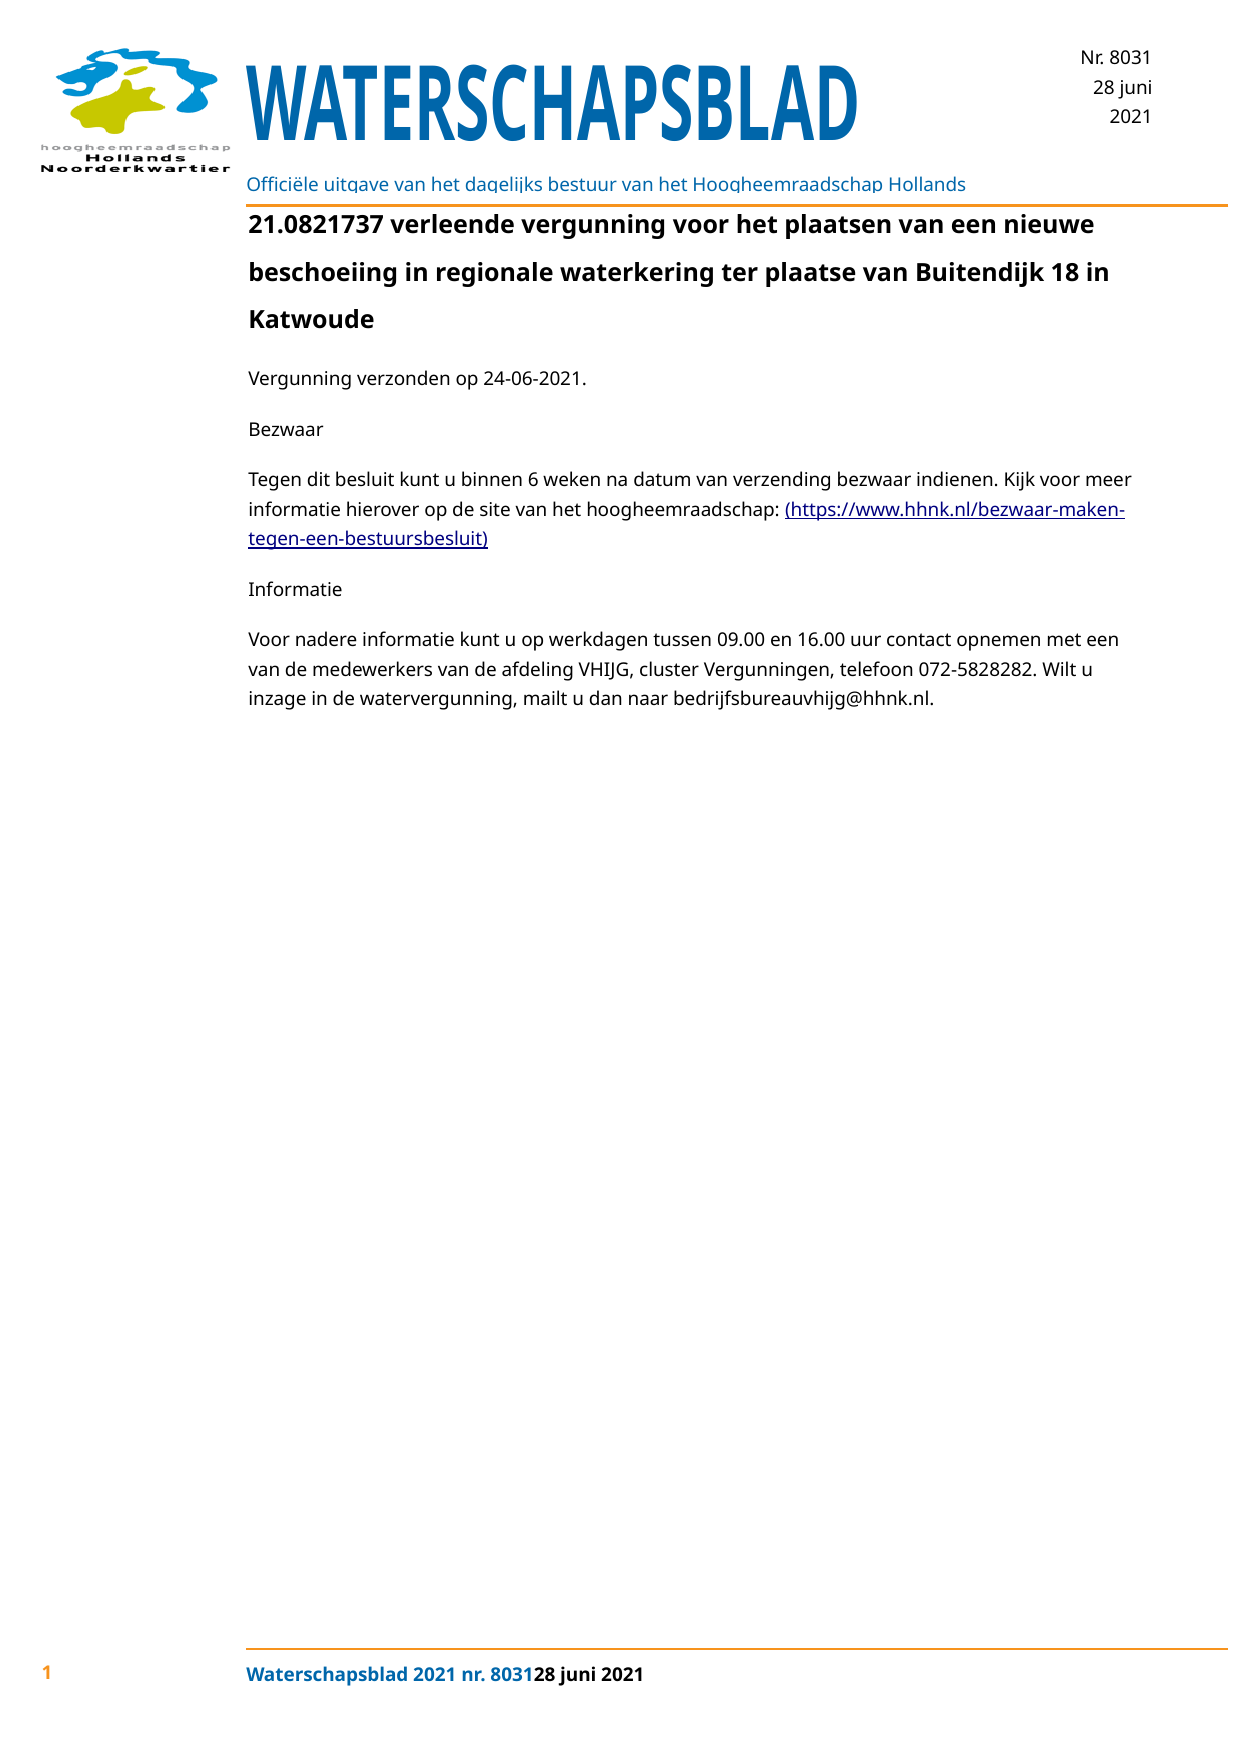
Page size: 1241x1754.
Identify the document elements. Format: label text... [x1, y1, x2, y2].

text Bezwaar [248, 416, 1152, 442]
text Informatie [248, 576, 1152, 602]
text Vergunning verzonden op 24-06-2021. [248, 366, 1152, 391]
text 21.0821737 verleende vergunning voor het plaatsen van een nieuwe beschoeiing in regionale waterkering ter plaatse van Buitendijk 18 in Katwoude [248, 207, 1152, 336]
text Tegen dit besluit kunt u binnen 6 weken na datum van verzending bezwaar indienen. Kijk voor meer informatie hierover op de site van het hoogheemraadschap: (https://www.hhnk.nl/bezwaar-maken-tegen-een-bestuursbesluit) [248, 466, 1152, 551]
text Voor nadere informatie kunt u op werkdagen tussen 09.00 en 16.00 uur contact opnemen met een van de medewerkers van de afdeling VHIJG, cluster Vergunningen, telefoon 072-5828282. Wilt u inzage in de watervergunning, mailt u dan naar bedrijfsbureauvhijg@hhnk.nl. [248, 626, 1152, 711]
picture [41, 47, 231, 172]
